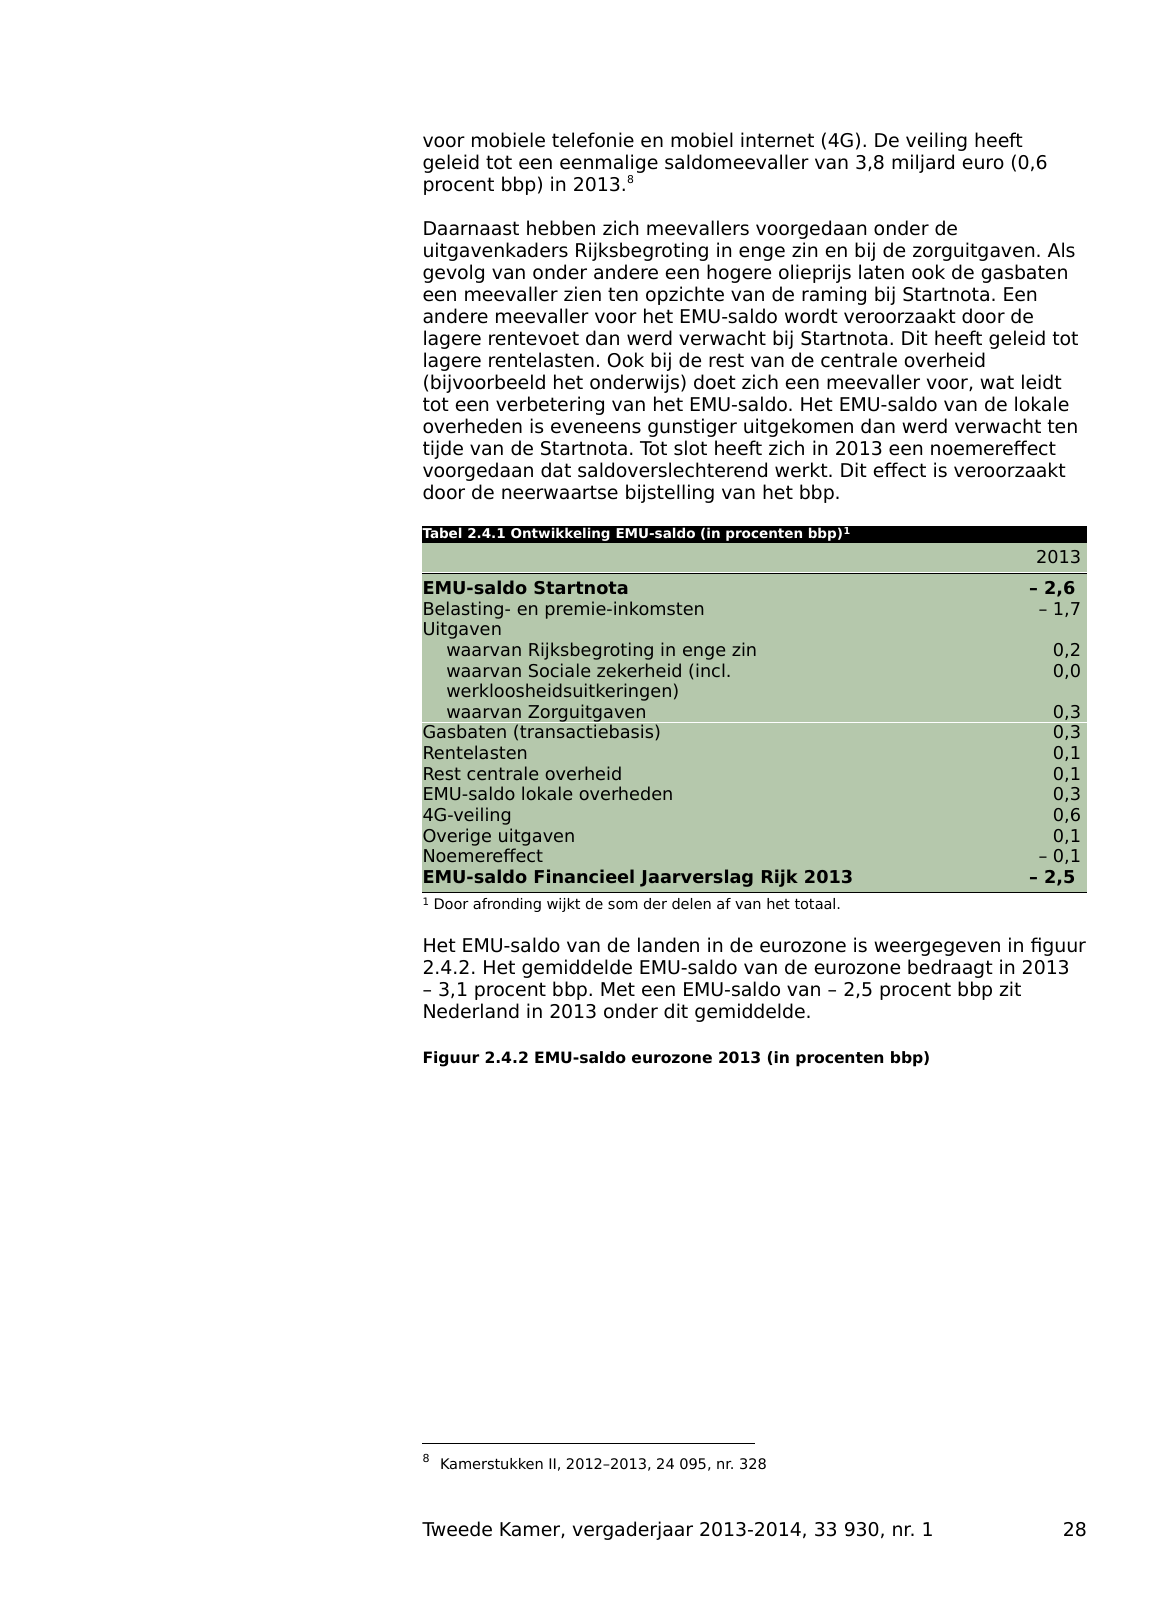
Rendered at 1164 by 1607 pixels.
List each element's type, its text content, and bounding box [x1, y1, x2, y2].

table_cell Gasbaten (transactiebasis) [422, 723, 968, 743]
table_cell Uitgaven [422, 619, 968, 640]
table_cell 0,1 [969, 826, 1087, 846]
table_cell EMU-saldo Financieel Jaarverslag Rijk 2013 [422, 867, 968, 892]
table_cell EMU-saldo Startnota [422, 574, 968, 599]
text Het EMU-saldo van de landen in de eurozone is weergegeven in figuur 2.4.2. Het gemiddelde EMU-saldo van de eurozone bedraagt in 2013 – 3,1 procent bbp. Met een EMU-saldo van – 2,5 procent bbp zit Nederland in 2013 onder dit gemiddelde. [422, 935, 1087, 1023]
table_cell 0,1 [969, 764, 1087, 784]
table_cell Noemereffect [422, 846, 968, 867]
table_cell EMU-saldo lokale overheden [422, 784, 968, 805]
table_cell Rentelasten [422, 743, 968, 764]
table_cell [422, 702, 440, 722]
table_cell waarvan Zorguitgaven [440, 702, 968, 722]
text voor mobiele telefonie en mobiel internet (4G). De veiling heeft geleid tot een eenmalige saldomeevaller van 3,8 miljard euro (0,6 procent bbp) in 2013. [422, 130, 1087, 196]
table_cell [422, 543, 440, 572]
text Figuur 2.4.2 EMU-saldo eurozone 2013 (in procenten bbp) [422, 1049, 1025, 1067]
table_cell – 2,5 [969, 867, 1087, 892]
table_cell [440, 543, 968, 572]
table_cell Overige uitgaven [422, 826, 968, 846]
table_cell Belasting- en premie-inkomsten [422, 599, 968, 619]
table_cell [422, 661, 440, 702]
table_cell 0,1 [969, 743, 1087, 764]
table_cell [422, 640, 440, 661]
table_cell 0,3 [969, 784, 1087, 805]
table_cell waarvan Sociale zekerheid (incl. werkloosheidsuitkeringen) [440, 661, 968, 702]
table_cell Rest centrale overheid [422, 764, 968, 784]
table_header Tabel 2.4.1 Ontwikkeling EMU-saldo (in procenten bbp)1 [422, 526, 1087, 541]
table_cell 2013 [969, 543, 1087, 572]
table_cell – 1,7 [969, 599, 1087, 619]
table_cell 4G-veiling [422, 805, 968, 826]
table_cell – 0,1 [969, 846, 1087, 867]
table_cell 0,2 [969, 640, 1087, 661]
table_cell [969, 619, 1087, 640]
table_cell 0,3 [969, 723, 1087, 743]
text Kamerstukken II, 2012–2013, 24 095, nr. 328 [422, 1452, 1087, 1474]
table_cell 1 Door afronding wijkt de som der delen af van het totaal. [422, 893, 1087, 913]
table_cell – 2,6 [969, 574, 1087, 599]
table_cell waarvan Rijksbegroting in enge zin [440, 640, 968, 661]
text Daarnaast hebben zich meevallers voorgedaan onder de uitgavenkaders Rijksbegroting in enge zin en bij de zorguitgaven. Als gevolg van onder andere een hogere olieprijs laten ook de gasbaten een meevaller zien ten opzichte van de raming bij Startnota. Een andere meevaller voor het EMU-saldo wordt veroorzaakt door de lagere rentevoet dan werd verwacht bij Startnota. Dit heeft geleid tot lagere rentelasten. Ook bij de rest van de centrale overheid (bijvoorbeeld het onderwijs) doet zich een meevaller voor, wat leidt tot een verbetering van het EMU-saldo. Het EMU-saldo van de lokale overheden is eveneens gunstiger uitgekomen dan werd verwacht ten tijde van de Startnota. Tot slot heeft zich in 2013 een noemereffect voorgedaan dat saldoverslechterend werkt. Dit effect is veroorzaakt door de neerwaartse bijstelling van het bbp. [422, 218, 1087, 504]
table_cell 0,3 [969, 702, 1087, 722]
table_cell 0,6 [969, 805, 1087, 826]
table_cell 0,0 [969, 661, 1087, 702]
